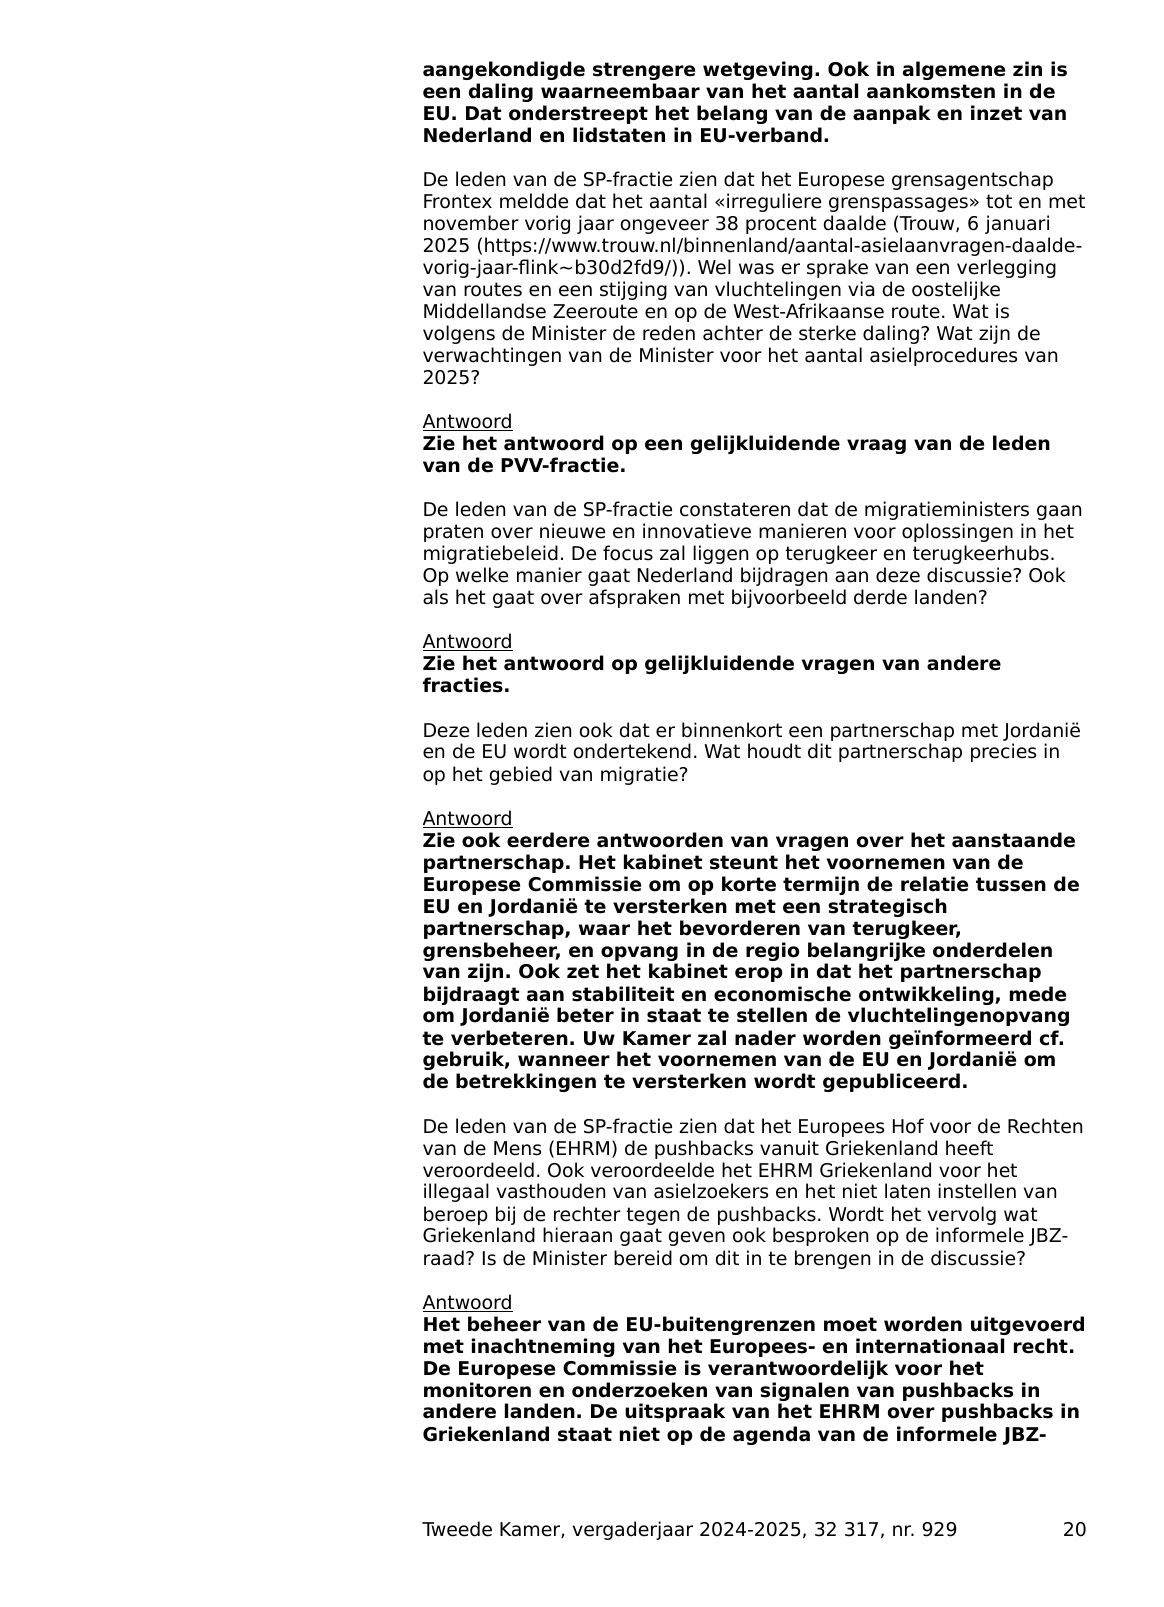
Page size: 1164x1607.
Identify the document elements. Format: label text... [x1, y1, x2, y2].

text Antwoord [422, 1292, 1087, 1313]
text Deze leden zien ook dat er binnenkort een partnerschap met Jordanië en de EU wordt ondertekend. Wat houdt dit partnerschap precies in op het gebied van migratie? [422, 719, 1087, 785]
text Antwoord [422, 411, 1087, 433]
text aangekondigde strengere wetgeving. Ook in algemene zin is een daling waarneembaar van het aantal aankomsten in de EU. Dat onderstreept het belang van de aanpak en inzet van Nederland en lidstaten in EU-verband. [422, 59, 1087, 147]
text Antwoord [422, 631, 1087, 653]
text De leden van de SP-fractie constateren dat de migratieministers gaan praten over nieuwe en innovatieve manieren voor oplossingen in het migratiebeleid. De focus zal liggen op terugkeer en terugkeerhubs. Op welke manier gaat Nederland bijdragen aan deze discussie? Ook als het gaat over afspraken met bijvoorbeeld derde landen? [422, 499, 1087, 609]
text Zie het antwoord op gelijkluidende vragen van andere fracties. [422, 653, 1087, 697]
text Zie het antwoord op een gelijkluidende vraag van de leden van de PVV-fractie. [422, 433, 1087, 477]
text Antwoord [422, 808, 1087, 829]
text De leden van de SP-fractie zien dat het Europese grensagentschap Frontex meldde dat het aantal «irreguliere grenspassages» tot en met november vorig jaar ongeveer 38 procent daalde (Trouw, 6 januari 2025 (https://www.trouw.nl/binnenland/aantal-asielaanvragen-daalde-vorig-jaar-flink~b30d2fd9/)). Wel was er sprake van een verlegging van routes en een stijging van vluchtelingen via de oostelijke Middellandse Zeeroute en op de West-Afrikaanse route. Wat is volgens de Minister de reden achter de sterke daling? Wat zijn de verwachtingen van de Minister voor het aantal asielprocedures van 2025? [422, 169, 1087, 389]
text Het beheer van de EU-buitengrenzen moet worden uitgevoerd met inachtneming van het Europees- en internationaal recht. De Europese Commissie is verantwoordelijk voor het monitoren en onderzoeken van signalen van pushbacks in andere landen. De uitspraak van het EHRM over pushbacks in Griekenland staat niet op de agenda van de informele JBZ- [422, 1313, 1087, 1445]
text Zie ook eerdere antwoorden van vragen over het aanstaande partnerschap. Het kabinet steunt het voornemen van de Europese Commissie om op korte termijn de relatie tussen de EU en Jordanië te versterken met een strategisch partnerschap, waar het bevorderen van terugkeer, grensbeheer, en opvang in de regio belangrijke onderdelen van zijn. Ook zet het kabinet erop in dat het partnerschap bijdraagt aan stabiliteit en economische ontwikkeling, mede om Jordanië beter in staat te stellen de vluchtelingenopvang te verbeteren. Uw Kamer zal nader worden geïnformeerd cf. gebruik, wanneer het voornemen van de EU en Jordanië om de betrekkingen te versterken wordt gepubliceerd. [422, 829, 1087, 1093]
text De leden van de SP-fractie zien dat het Europees Hof voor de Rechten van de Mens (EHRM) de pushbacks vanuit Griekenland heeft veroordeeld. Ook veroordeelde het EHRM Griekenland voor het illegaal vasthouden van asielzoekers en het niet laten instellen van beroep bij de rechter tegen de pushbacks. Wordt het vervolg wat Griekenland hieraan gaat geven ook besproken op de informele JBZ-raad? Is de Minister bereid om dit in te brengen in de discussie? [422, 1116, 1087, 1269]
